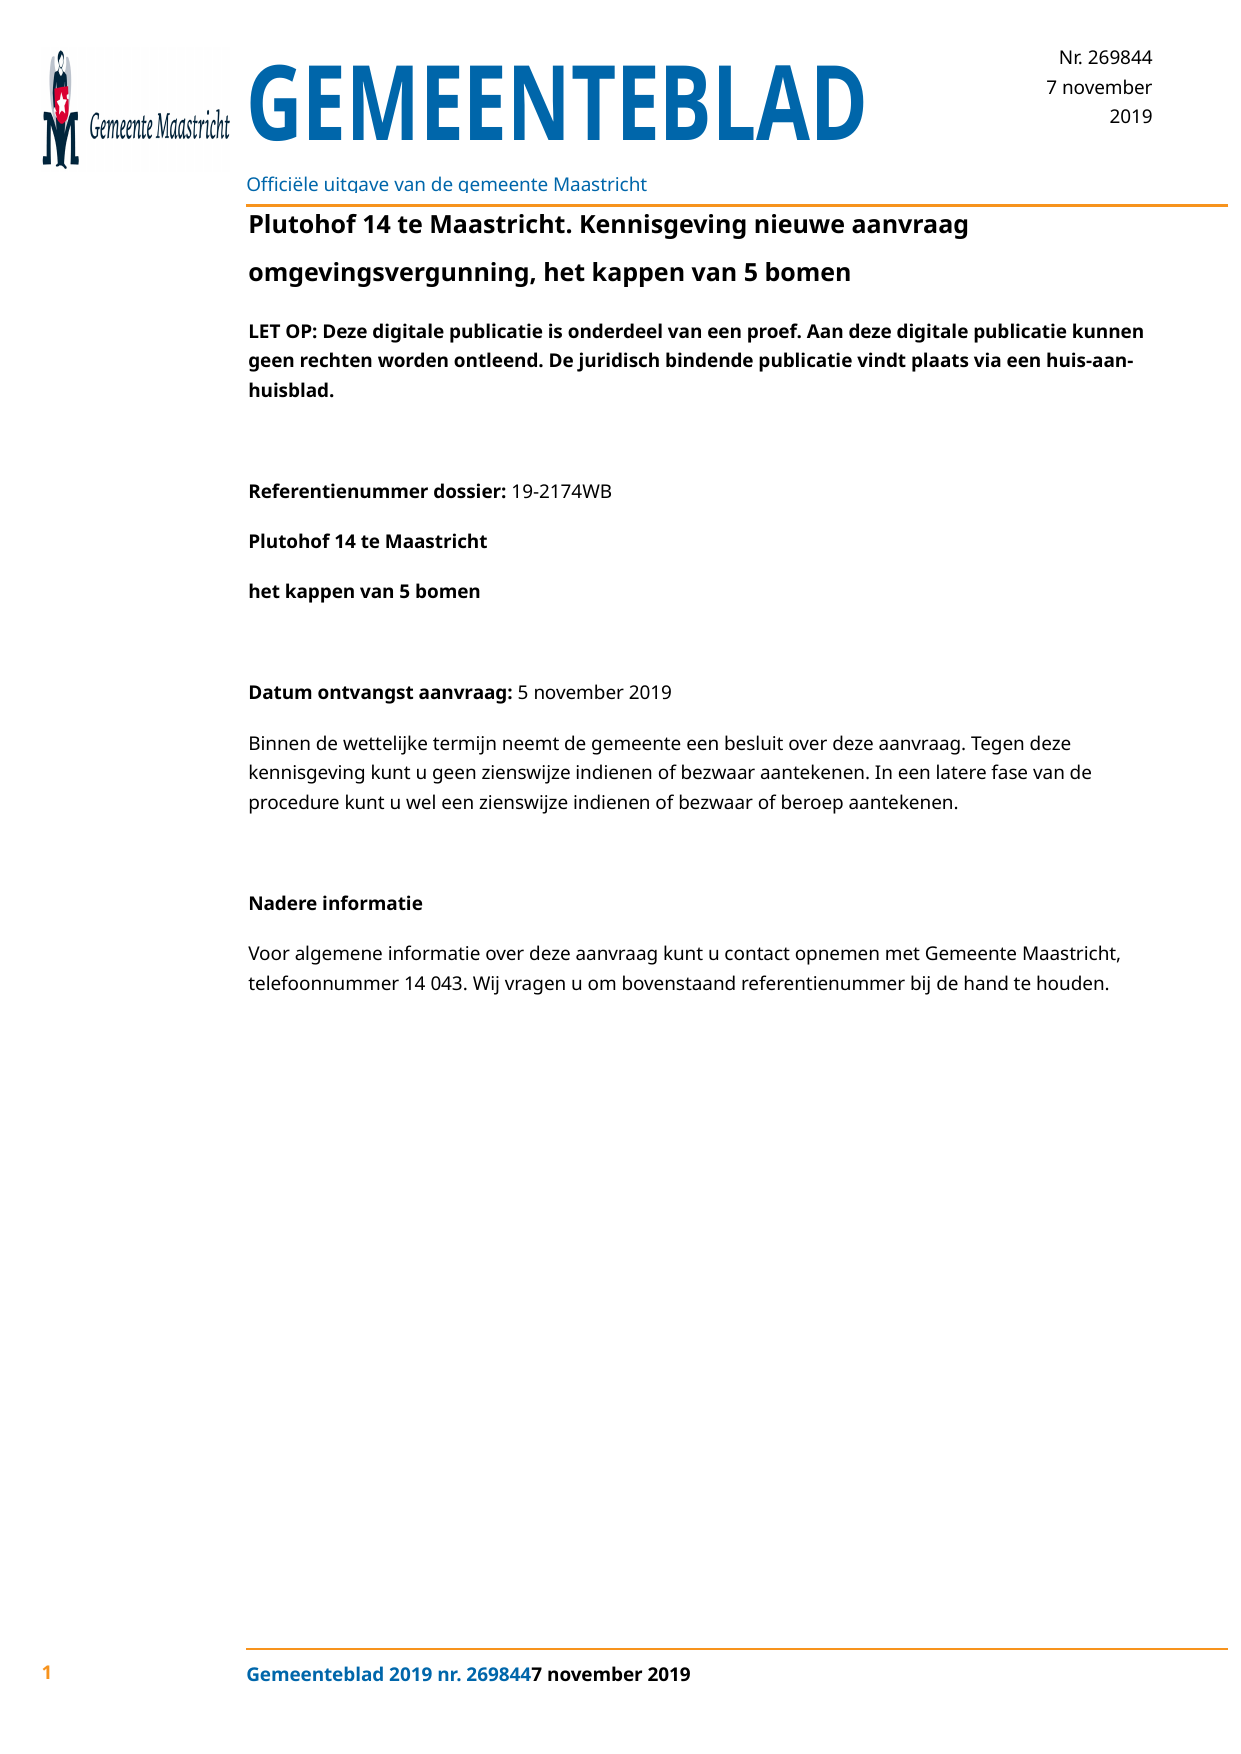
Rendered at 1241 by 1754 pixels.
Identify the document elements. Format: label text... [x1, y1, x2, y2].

text Voor algemene informatie over deze aanvraag kunt u contact opnemen met Gemeente Maastricht, telefoonnummer 14 043. Wij vragen u om bovenstaand referentienummer bij de hand te houden. [248, 940, 1152, 996]
text LET OP: Deze digitale publicatie is onderdeel van een proef. Aan deze digitale publicatie kunnen geen rechten worden ontleend. De juridisch bindende publicatie vindt plaats via een huis-aan-huisblad. [248, 318, 1152, 403]
text Binnen de wettelijke termijn neemt de gemeente een besluit over deze aanvraag. Tegen deze kennisgeving kunt u geen zienswijze indienen of bezwaar aantekenen. In een latere fase van de procedure kunt u wel een zienswijze indienen of bezwaar of beroep aantekenen. [248, 730, 1152, 815]
text Plutohof 14 te Maastricht [248, 528, 1152, 554]
text Referentienummer dossier: 19-2174WB [248, 478, 1152, 504]
text Nadere informatie [248, 890, 1152, 916]
text Datum ontvangst aanvraag: 5 november 2019 [248, 679, 1152, 705]
text Plutohof 14 te Maastricht. Kennisgeving nieuwe aanvraag omgevingsvergunning, het kappen van 5 bomen [248, 207, 1152, 288]
picture [41, 47, 231, 172]
text het kappen van 5 bomen [248, 579, 1152, 604]
